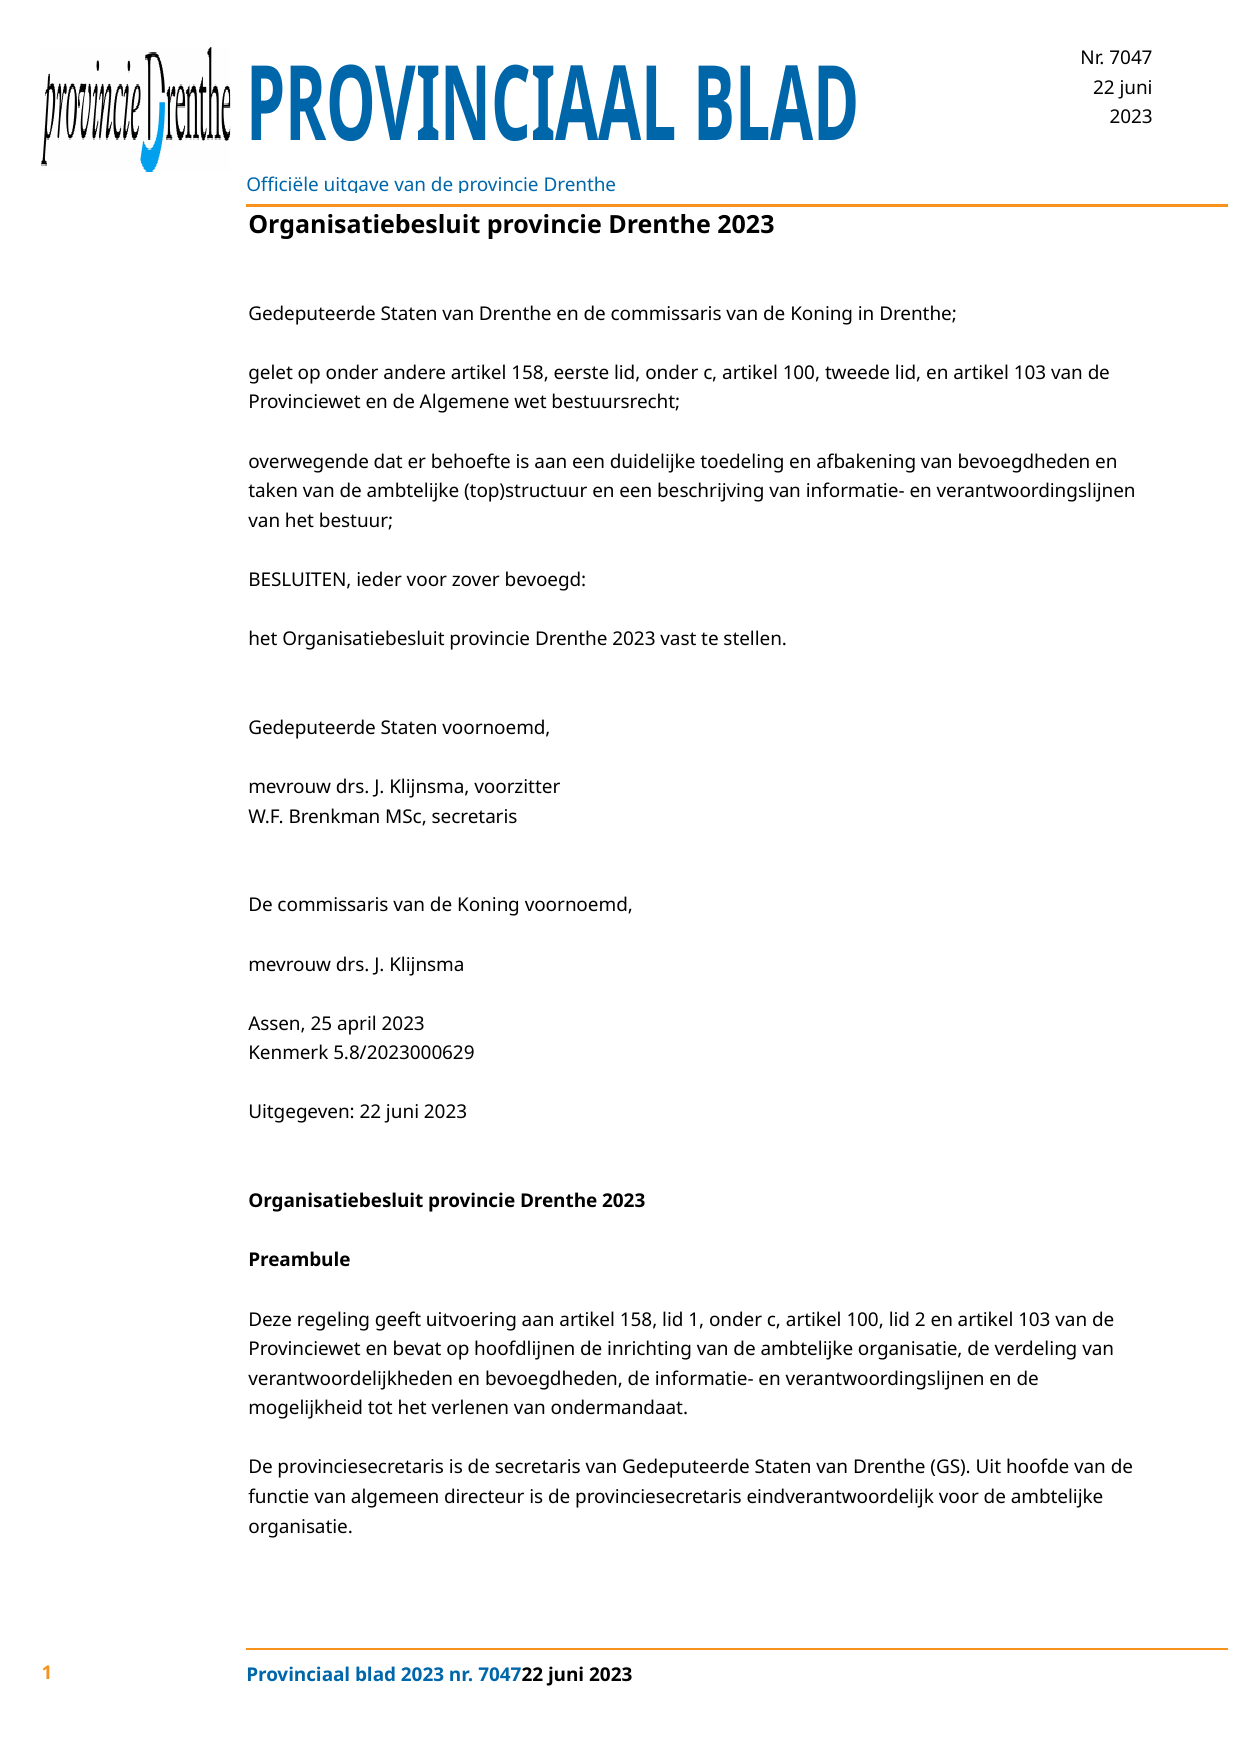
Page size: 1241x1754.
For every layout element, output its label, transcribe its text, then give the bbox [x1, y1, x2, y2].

text De commissaris van de Koning voornoemd, [248, 892, 1152, 917]
text Preambule [248, 1247, 1152, 1272]
text W.F. Brenkman MSc, secretaris [248, 803, 1152, 828]
text Gedeputeerde Staten van Drenthe en de commissaris van de Koning in Drenthe; [248, 300, 1152, 326]
text Deze regeling geeft uitvoering aan artikel 158, lid 1, onder c, artikel 100, lid 2 en artikel 103 van de Provinciewet en bevat op hoofdlijnen de inrichting van de ambtelijke organisatie, de verdeling van verantwoordelijkheden en bevoegdheden, de informatie- en verantwoordingslijnen en de mogelijkheid tot het verlenen van ondermandaat. [248, 1306, 1152, 1420]
picture [41, 47, 231, 172]
text overwegende dat er behoefte is aan een duidelijke toedeling en afbakening van bevoegdheden en taken van de ambtelijke (top)structuur en een beschrijving van informatie- en verantwoordingslijnen van het bestuur; [248, 448, 1152, 533]
text Uitgegeven: 22 juni 2023 [248, 1099, 1152, 1124]
text BESLUITEN, ieder voor zover bevoegd: [248, 566, 1152, 592]
text De provinciesecretaris is de secretaris van Gedeputeerde Staten van Drenthe (GS). Uit hoofde van de functie van algemeen directeur is de provinciesecretaris eindverantwoordelijk voor de ambtelijke organisatie. [248, 1454, 1152, 1538]
text Assen, 25 april 2023 [248, 1010, 1152, 1036]
text het Organisatiebesluit provincie Drenthe 2023 vast te stellen. [248, 625, 1152, 651]
text Organisatiebesluit provincie Drenthe 2023 [248, 207, 1152, 241]
text gelet op onder andere artikel 158, eerste lid, onder c, artikel 100, tweede lid, en artikel 103 van de Provinciewet en de Algemene wet bestuursrecht; [248, 359, 1152, 414]
text mevrouw drs. J. Klijnsma, voorzitter [248, 773, 1152, 799]
text Kenmerk 5.8/2023000629 [248, 1039, 1152, 1065]
text Organisatiebesluit provincie Drenthe 2023 [248, 1187, 1152, 1213]
text Gedeputeerde Staten voornoemd, [248, 714, 1152, 740]
text mevrouw drs. J. Klijnsma [248, 951, 1152, 976]
